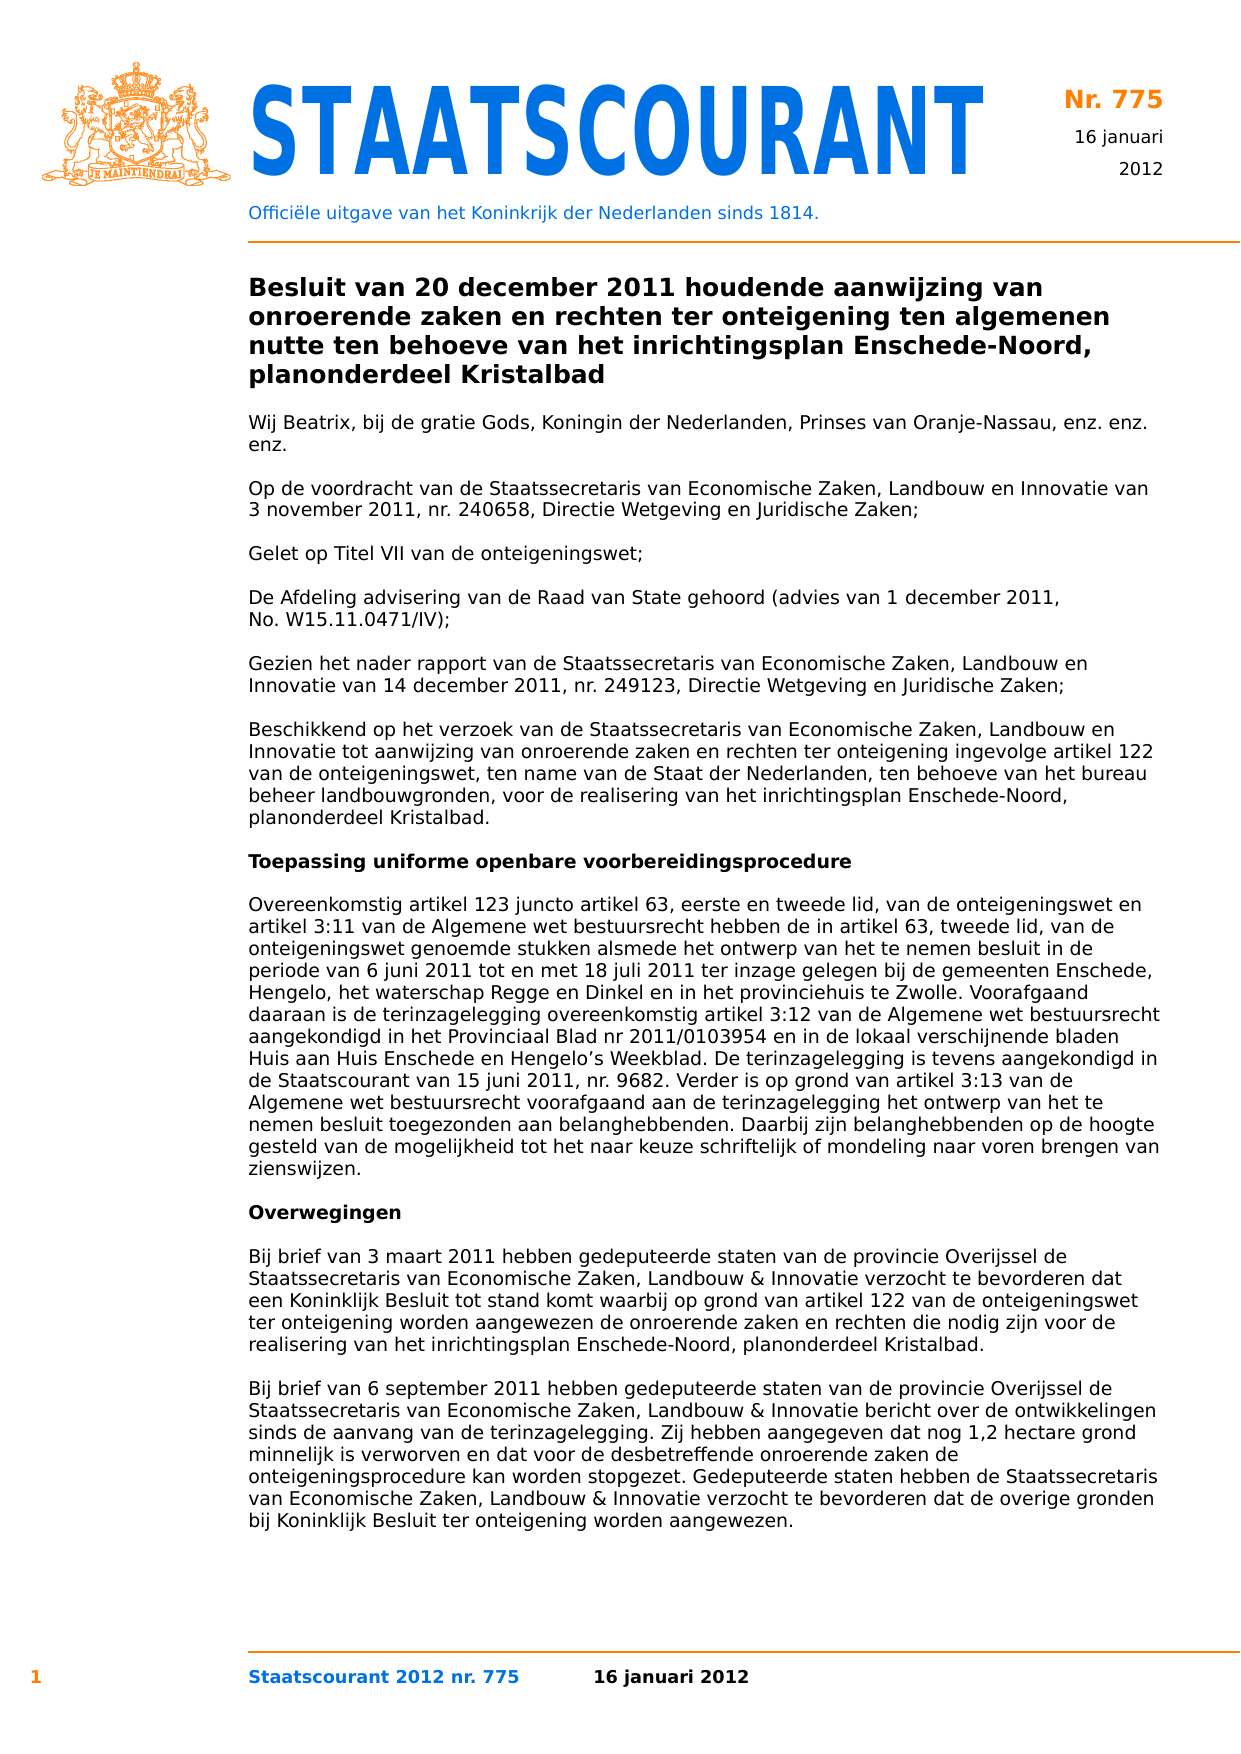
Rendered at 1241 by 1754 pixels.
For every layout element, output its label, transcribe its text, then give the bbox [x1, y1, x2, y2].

subtitle Overwegingen [248, 1202, 1163, 1224]
text Wij Beatrix, bij de gratie Gods, Koningin der Nederlanden, Prinses van Oranje-Nassau, enz. enz. enz. [248, 412, 1163, 456]
text Gezien het nader rapport van de Staatssecretaris van Economische Zaken, Landbouw en Innovatie van 14 december 2011, nr. 249123, Directie Wetgeving en Juridische Zaken; [248, 653, 1163, 697]
table_cell 2012 [998, 153, 1240, 203]
subtitle Besluit van 20 december 2011 houdende aanwijzing van onroerende zaken en rechten ter onteigening ten algemenen nutte ten behoeve van het inrichtingsplan Enschede-Noord, planonderdeel Kristalbad [248, 273, 1163, 390]
text Bij brief van 3 maart 2011 hebben gedeputeerde staten van de provincie Overijssel de Staatssecretaris van Economische Zaken, Landbouw & Innovatie verzocht te bevorderen dat een Koninklijk Besluit tot stand komt waarbij op grond van artikel 122 van de onteigeningswet ter onteigening worden aangewezen de onroerende zaken en rechten die nodig zijn voor de realisering van het inrichtingsplan Enschede-Noord, planonderdeel Kristalbad. [248, 1246, 1163, 1356]
subtitle Toepassing uniforme openbare voorbereidingsprocedure [248, 851, 1163, 872]
text Beschikkend op het verzoek van de Staatssecretaris van Economische Zaken, Landbouw en Innovatie tot aanwijzing van onroerende zaken en rechten ter onteigening ingevolge artikel 122 van de onteigeningswet, ten name van de Staat der Nederlanden, ten behoeve van het bureau beheer landbouwgronden, voor de realisering van het inrichtingsplan Enschede-Noord, planonderdeel Kristalbad. [248, 719, 1163, 829]
text Overeenkomstig artikel 123 juncto artikel 63, eerste en tweede lid, van de onteigeningswet en artikel 3:11 van de Algemene wet bestuursrecht hebben de in artikel 63, tweede lid, van de onteigeningswet genoemde stukken alsmede het ontwerp van het te nemen besluit in de periode van 6 juni 2011 tot en met 18 juli 2011 ter inzage gelegen bij de gemeenten Enschede, Hengelo, het waterschap Regge en Dinkel en in het provinciehuis te Zwolle. Voorafgaand daaraan is de terinzagelegging overeenkomstig artikel 3:12 van de Algemene wet bestuursrecht aangekondigd in het Provinciaal Blad nr 2011/0103954 en in de lokaal verschijnende bladen Huis aan Huis Enschede en Hengelo’s Weekblad. De terinzagelegging is tevens aangekondigd in de Staatscourant van 15 juni 2011, nr. 9682. Verder is op grond van artikel 3:13 van de Algemene wet bestuursrecht voorafgaand aan de terinzagelegging het ontwerp van het te nemen besluit toegezonden aan belanghebbenden. Daarbij zijn belanghebbenden op de hoogte gesteld van de mogelijkheid tot het naar keuze schriftelijk of mondeling naar voren brengen van zienswijzen. [248, 894, 1163, 1180]
text Gelet op Titel VII van de onteigeningswet; [248, 543, 1163, 565]
text Op de voordracht van de Staatssecretaris van Economische Zaken, Landbouw en Innovatie van 3 november 2011, nr. 240658, Directie Wetgeving en Juridische Zaken; [248, 477, 1163, 521]
picture [41, 62, 231, 186]
table_cell Officiële uitgave van het Koninkrijk der Nederlanden sinds 1814. [248, 203, 1240, 241]
text Bij brief van 6 september 2011 hebben gedeputeerde staten van de provincie Overijssel de Staatssecretaris van Economische Zaken, Landbouw & Innovatie bericht over de ontwikkelingen sinds de aanvang van de terinzagelegging. Zij hebben aangegeven dat nog 1,2 hectare grond minnelijk is verworven en dat voor de desbetreffende onroerende zaken de onteigeningsprocedure kan worden stopgezet. Gedeputeerde staten hebben de Staatssecretaris van Economische Zaken, Landbouw & Innovatie verzocht te bevorderen dat de overige gronden bij Koninklijk Besluit ter onteigening worden aangewezen. [248, 1378, 1163, 1531]
table_header Nr. 775 [998, 62, 1240, 121]
table_cell 16 januari [998, 121, 1240, 153]
text De Afdeling advisering van de Raad van State gehoord (advies van 1 december 2011, No. W15.11.0471/IV); [248, 587, 1163, 631]
table_header STAATSCOURANT [248, 62, 998, 203]
table_header [25, 62, 248, 241]
